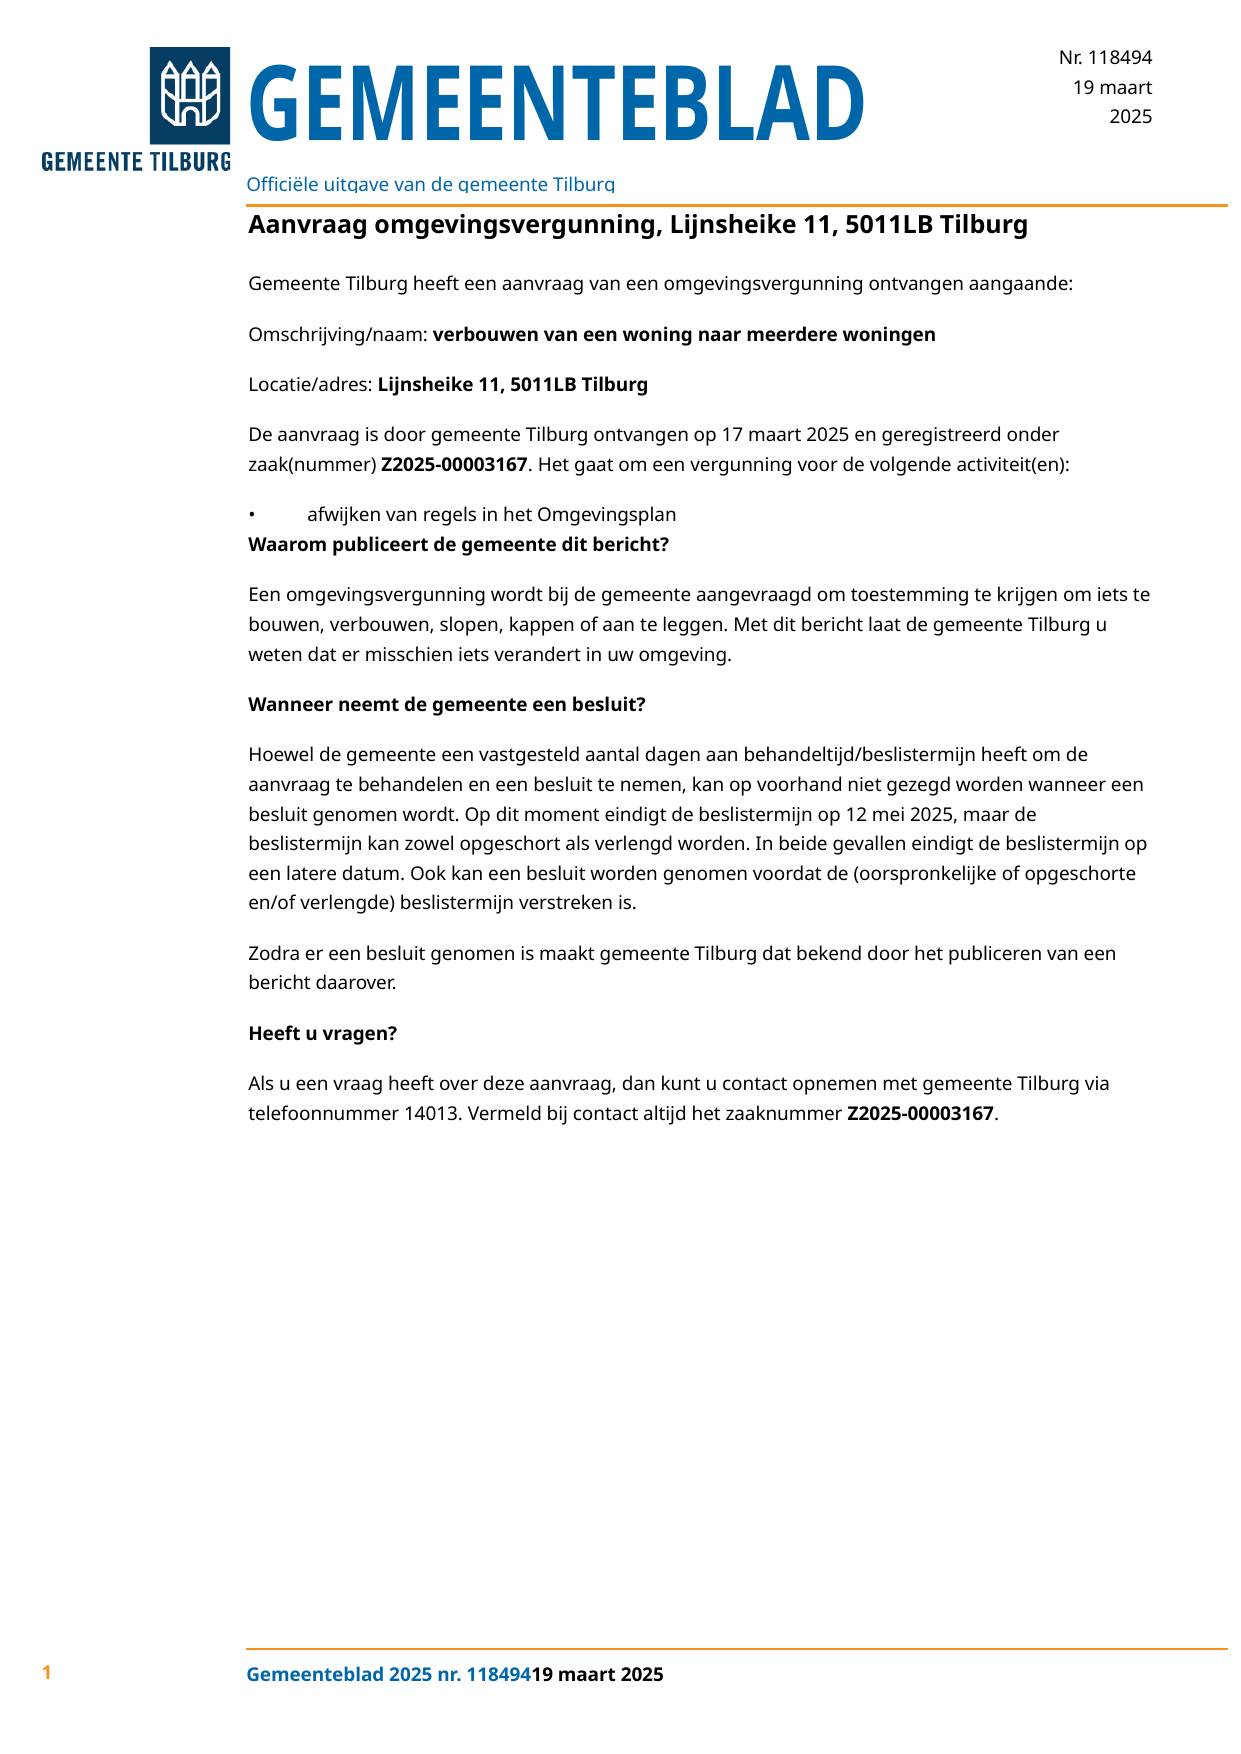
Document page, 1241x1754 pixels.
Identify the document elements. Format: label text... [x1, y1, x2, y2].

picture [41, 47, 231, 172]
text Als u een vraag heeft over deze aanvraag, dan kunt u contact opnemen met gemeente Tilburg via telefoonnummer 14013. Vermeld bij contact altijd het zaaknummer Z2025-00003167. [248, 1070, 1152, 1126]
text Waarom publiceert de gemeente dit bericht? [248, 531, 1152, 557]
text Wanneer neemt de gemeente een besluit? [248, 691, 1152, 717]
text Hoewel de gemeente een vastgesteld aantal dagen aan behandeltijd/beslistermijn heeft om de aanvraag te behandelen en een besluit te nemen, kan op voorhand niet gezegd worden wanneer een besluit genomen wordt. Op dit moment eindigt de beslistermijn op 12 mei 2025, maar de beslistermijn kan zowel opgeschort als verlengd worden. In beide gevallen eindigt de beslistermijn op een latere datum. Ook kan een besluit worden genomen voordat de (oorspronkelijke of opgeschorte en/of verlengde) beslistermijn verstreken is. [248, 742, 1152, 915]
text Een omgevingsvergunning wordt bij de gemeente aangevraagd om toestemming te krijgen om iets te bouwen, verbouwen, slopen, kappen of aan te leggen. Met dit bericht laat de gemeente Tilburg u weten dat er misschien iets verandert in uw omgeving. [248, 582, 1152, 666]
text Locatie/adres: Lijnsheike 11, 5011LB Tilburg [248, 371, 1152, 397]
text Aanvraag omgevingsvergunning, Lijnsheike 11, 5011LB Tilburg [248, 207, 1152, 241]
text Zodra er een besluit genomen is maakt gemeente Tilburg dat bekend door het publiceren van een bericht daarover. [248, 940, 1152, 995]
text Heeft u vragen? [248, 1020, 1152, 1046]
text Gemeente Tilburg heeft een aanvraag van een omgevingsvergunning ontvangen aangaande: [248, 270, 1152, 296]
text Omschrijving/naam: verbouwen van een woning naar meerdere woningen [248, 321, 1152, 346]
list afwijken van regels in het Omgevingsplan [248, 502, 1152, 527]
text De aanvraag is door gemeente Tilburg ontvangen op 17 maart 2025 en geregistreerd onder zaak(nummer) Z2025-00003167. Het gaat om een vergunning voor de volgende activiteit(en): [248, 422, 1152, 477]
